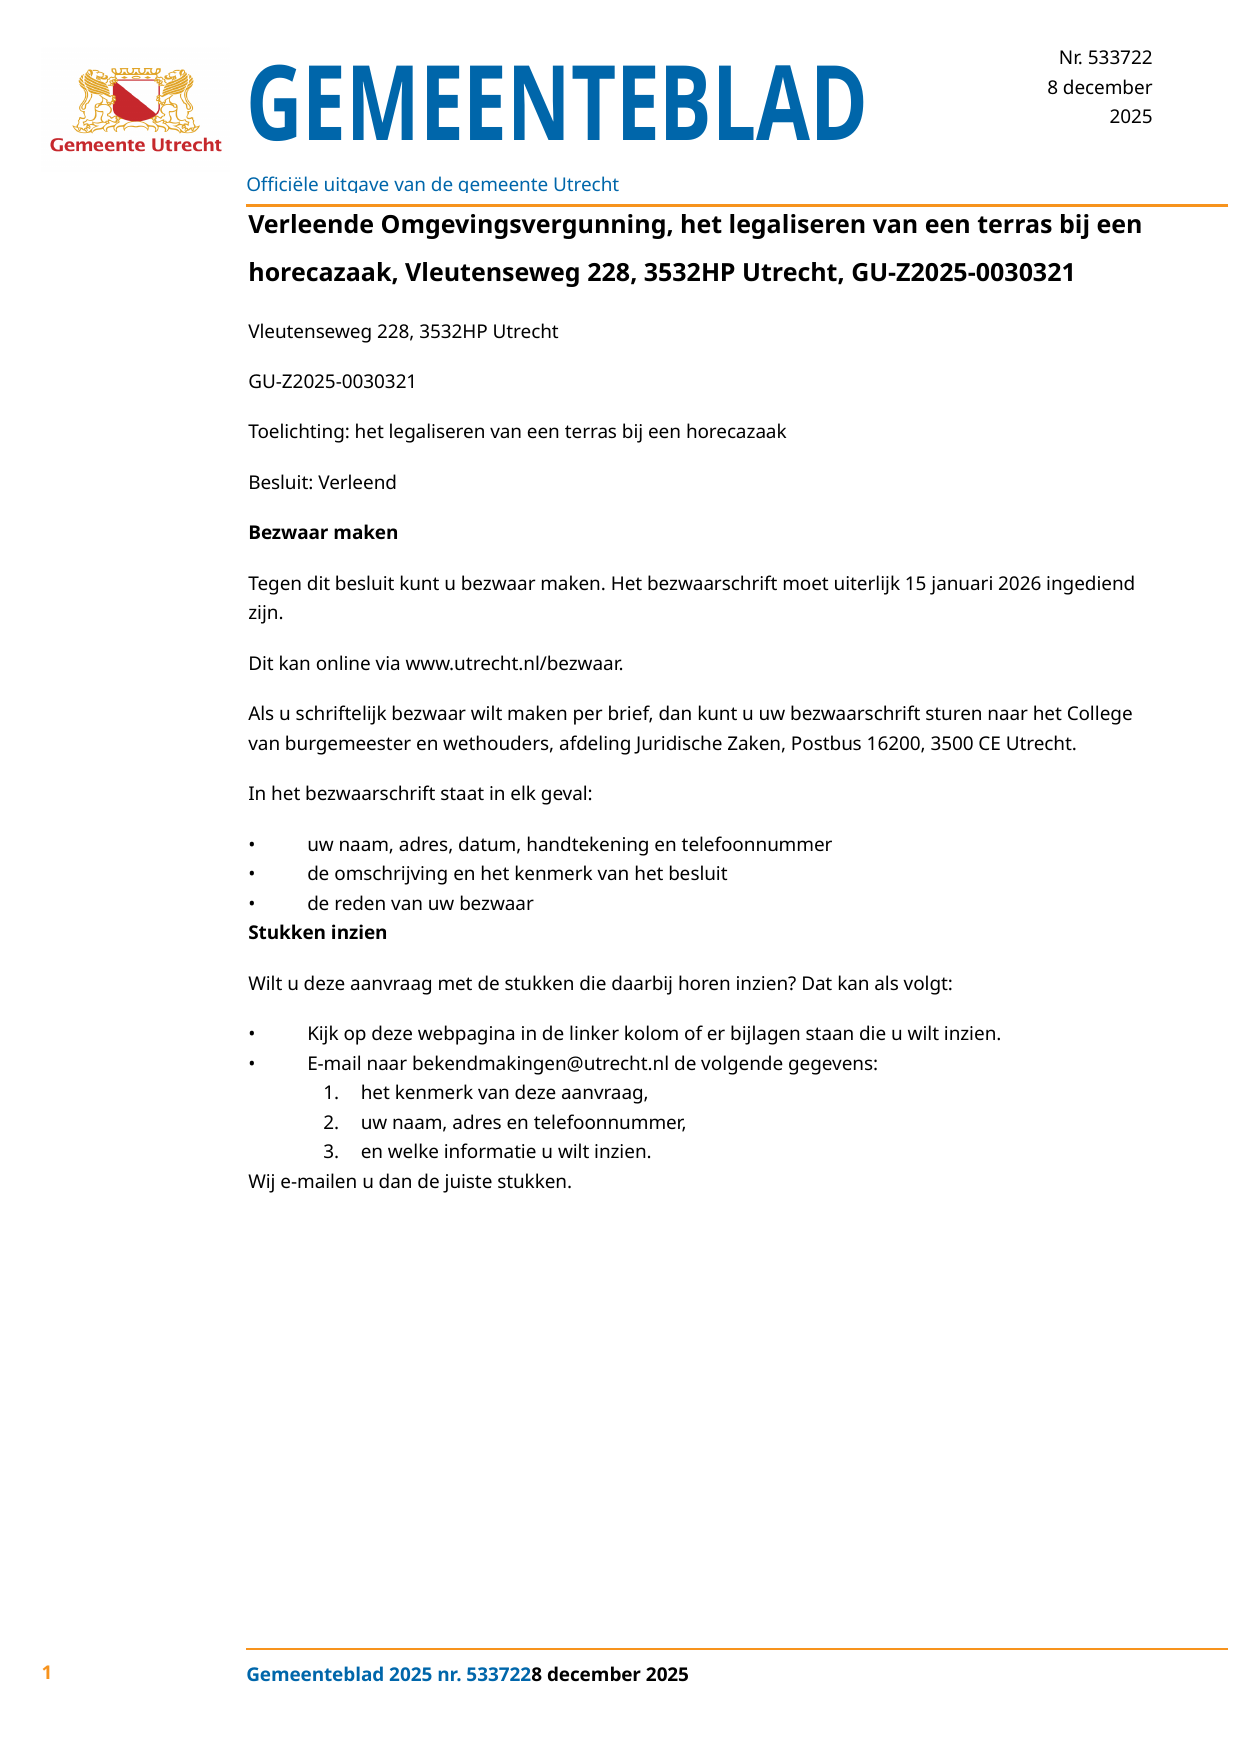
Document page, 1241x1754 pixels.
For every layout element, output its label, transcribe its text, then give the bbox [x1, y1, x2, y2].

text Wilt u deze aanvraag met de stukken die daarbij horen inzien? Dat kan als volgt: [248, 970, 1152, 996]
text Verleende Omgevingsvergunning, het legaliseren van een terras bij een horecazaak, Vleutenseweg 228, 3532HP Utrecht, GU-Z2025-0030321 [248, 207, 1152, 288]
list de omschrijving en het kenmerk van het besluit [248, 860, 1152, 886]
list de reden van uw bezwaar [248, 890, 1152, 916]
list het kenmerk van deze aanvraag, [323, 1079, 1152, 1105]
list en welke informatie u wilt inzien. [323, 1139, 1152, 1164]
text Tegen dit besluit kunt u bezwaar maken. Het bezwaarschrift moet uiterlijk 15 januari 2026 ingediend zijn. [248, 570, 1152, 625]
text Toelichting: het legaliseren van een terras bij een horecazaak [248, 419, 1152, 444]
text Stukken inzien [248, 919, 1152, 945]
text GU-Z2025-0030321 [248, 368, 1152, 394]
list E-mail naar bekendmakingen@utrecht.nl de volgende gegevens: [248, 1050, 1152, 1076]
text Als u schriftelijk bezwaar wilt maken per brief, dan kunt u uw bezwaarschrift sturen naar het College van burgemeester en wethouders, afdeling Juridische Zaken, Postbus 16200, 3500 CE Utrecht. [248, 700, 1152, 756]
text Besluit: Verleend [248, 469, 1152, 495]
text Dit kan online via www.utrecht.nl/bezwaar. [248, 650, 1152, 676]
text In het bezwaarschrift staat in elk geval: [248, 780, 1152, 806]
picture [41, 47, 231, 172]
text Vleutenseweg 228, 3532HP Utrecht [248, 318, 1152, 344]
text Bezwaar maken [248, 519, 1152, 545]
list Kijk op deze webpagina in de linker kolom of er bijlagen staan die u wilt inzien. [248, 1020, 1152, 1046]
list uw naam, adres en telefoonnummer, [323, 1109, 1152, 1135]
list uw naam, adres, datum, handtekening en telefoonnummer [248, 831, 1152, 857]
text Wij e-mailen u dan de juiste stukken. [248, 1168, 1152, 1194]
